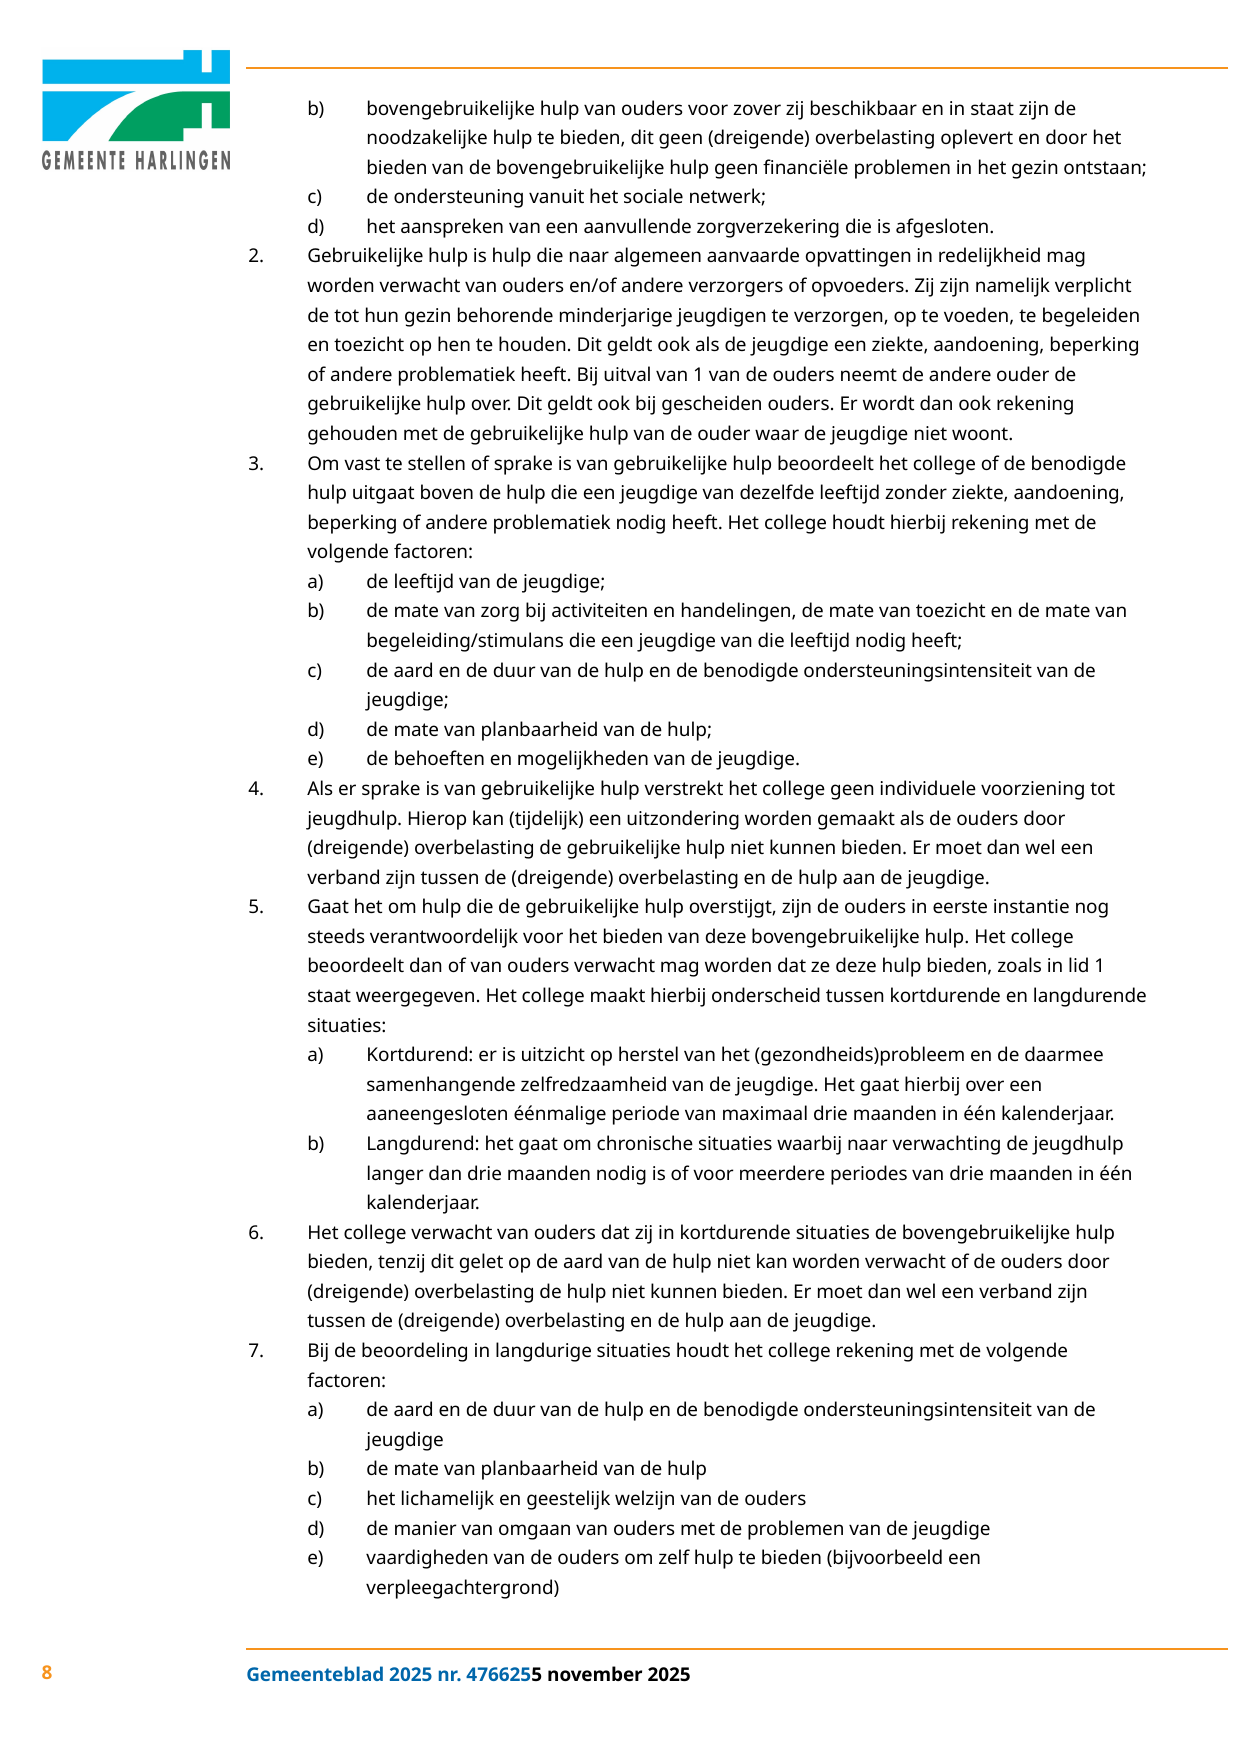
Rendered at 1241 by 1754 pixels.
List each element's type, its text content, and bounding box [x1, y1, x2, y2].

list de ondersteuning vanuit het sociale netwerk; [307, 183, 1152, 209]
list de leeftijd van de jeugdige; [307, 568, 1152, 594]
list Gaat het om hulp die de gebruikelijke hulp overstijgt, zijn de ouders in eerste instantie nog steeds verantwoordelijk voor het bieden van deze bovengebruikelijke hulp. Het college beoordeelt dan of van ouders verwacht mag worden dat ze deze hulp bieden, zoals in lid 1 staat weergegeven. Het college maakt hierbij onderscheid tussen kortdurende en langdurende situaties: [248, 893, 1152, 1038]
list Gebruikelijke hulp is hulp die naar algemeen aanvaarde opvattingen in redelijkheid mag worden verwacht van ouders en/of andere verzorgers of opvoeders. Zij zijn namelijk verplicht de tot hun gezin behorende minderjarige jeugdigen te verzorgen, op te voeden, te begeleiden en toezicht op hen te houden. Dit geldt ook als de jeugdige een ziekte, aandoening, beperking of andere problematiek heeft. Bij uitval van 1 van de ouders neemt de andere ouder de gebruikelijke hulp over. Dit geldt ook bij gescheiden ouders. Er wordt dan ook rekening gehouden met de gebruikelijke hulp van de ouder waar de jeugdige niet woont. [248, 243, 1152, 446]
list vaardigheden van de ouders om zelf hulp te bieden (bijvoorbeeld een verpleegachtergrond) [307, 1544, 1152, 1600]
list Als er sprake is van gebruikelijke hulp verstrekt het college geen individuele voorziening tot jeugdhulp. Hierop kan (tijdelijk) een uitzondering worden gemaakt als de ouders door (dreigende) overbelasting de gebruikelijke hulp niet kunnen bieden. Er moet dan wel een verband zijn tussen de (dreigende) overbelasting en de hulp aan de jeugdige. [248, 775, 1152, 890]
list de mate van planbaarheid van de hulp; [307, 716, 1152, 742]
list de mate van zorg bij activiteiten en handelingen, de mate van toezicht en de mate van begeleiding/stimulans die een jeugdige van die leeftijd nodig heeft; [307, 598, 1152, 653]
list Het college verwacht van ouders dat zij in kortdurende situaties de bovengebruikelijke hulp bieden, tenzij dit gelet op de aard van de hulp niet kan worden verwacht of de ouders door (dreigende) overbelasting de hulp niet kunnen bieden. Er moet dan wel een verband zijn tussen de (dreigende) overbelasting en de hulp aan de jeugdige. [248, 1219, 1152, 1333]
list het aanspreken van een aanvullende zorgverzekering die is afgesloten. [307, 213, 1152, 239]
list de aard en de duur van de hulp en de benodigde ondersteuningsintensiteit van de jeugdige; [307, 657, 1152, 712]
list bovengebruikelijke hulp van ouders voor zover zij beschikbaar en in staat zijn de noodzakelijke hulp te bieden, dit geen (dreigende) overbelasting oplevert en door het bieden van de bovengebruikelijke hulp geen financiële problemen in het gezin ontstaan; [307, 95, 1152, 180]
list Om vast te stellen of sprake is van gebruikelijke hulp beoordeelt het college of de benodigde hulp uitgaat boven de hulp die een jeugdige van dezelfde leeftijd zonder ziekte, aandoening, beperking of andere problematiek nodig heeft. Het college houdt hierbij rekening met de volgende factoren: [248, 450, 1152, 564]
list Kortdurend: er is uitzicht op herstel van het (gezondheids)probleem en de daarmee samenhangende zelfredzaamheid van de jeugdige. Het gaat hierbij over een aaneengesloten éénmalige periode van maximaal drie maanden in één kalenderjaar. [307, 1041, 1152, 1126]
picture [41, 47, 231, 172]
list de manier van omgaan van ouders met de problemen van de jeugdige [307, 1515, 1152, 1541]
list Langdurend: het gaat om chronische situaties waarbij naar verwachting de jeugdhulp langer dan drie maanden nodig is of voor meerdere periodes van drie maanden in één kalenderjaar. [307, 1130, 1152, 1215]
list de mate van planbaarheid van de hulp [307, 1456, 1152, 1481]
list het lichamelijk en geestelijk welzijn van de ouders [307, 1485, 1152, 1511]
list Bij de beoordeling in langdurige situaties houdt het college rekening met de volgende factoren: [248, 1337, 1152, 1393]
list de behoeften en mogelijkheden van de jeugdige. [307, 746, 1152, 771]
list de aard en de duur van de hulp en de benodigde ondersteuningsintensiteit van de jeugdige [307, 1396, 1152, 1452]
